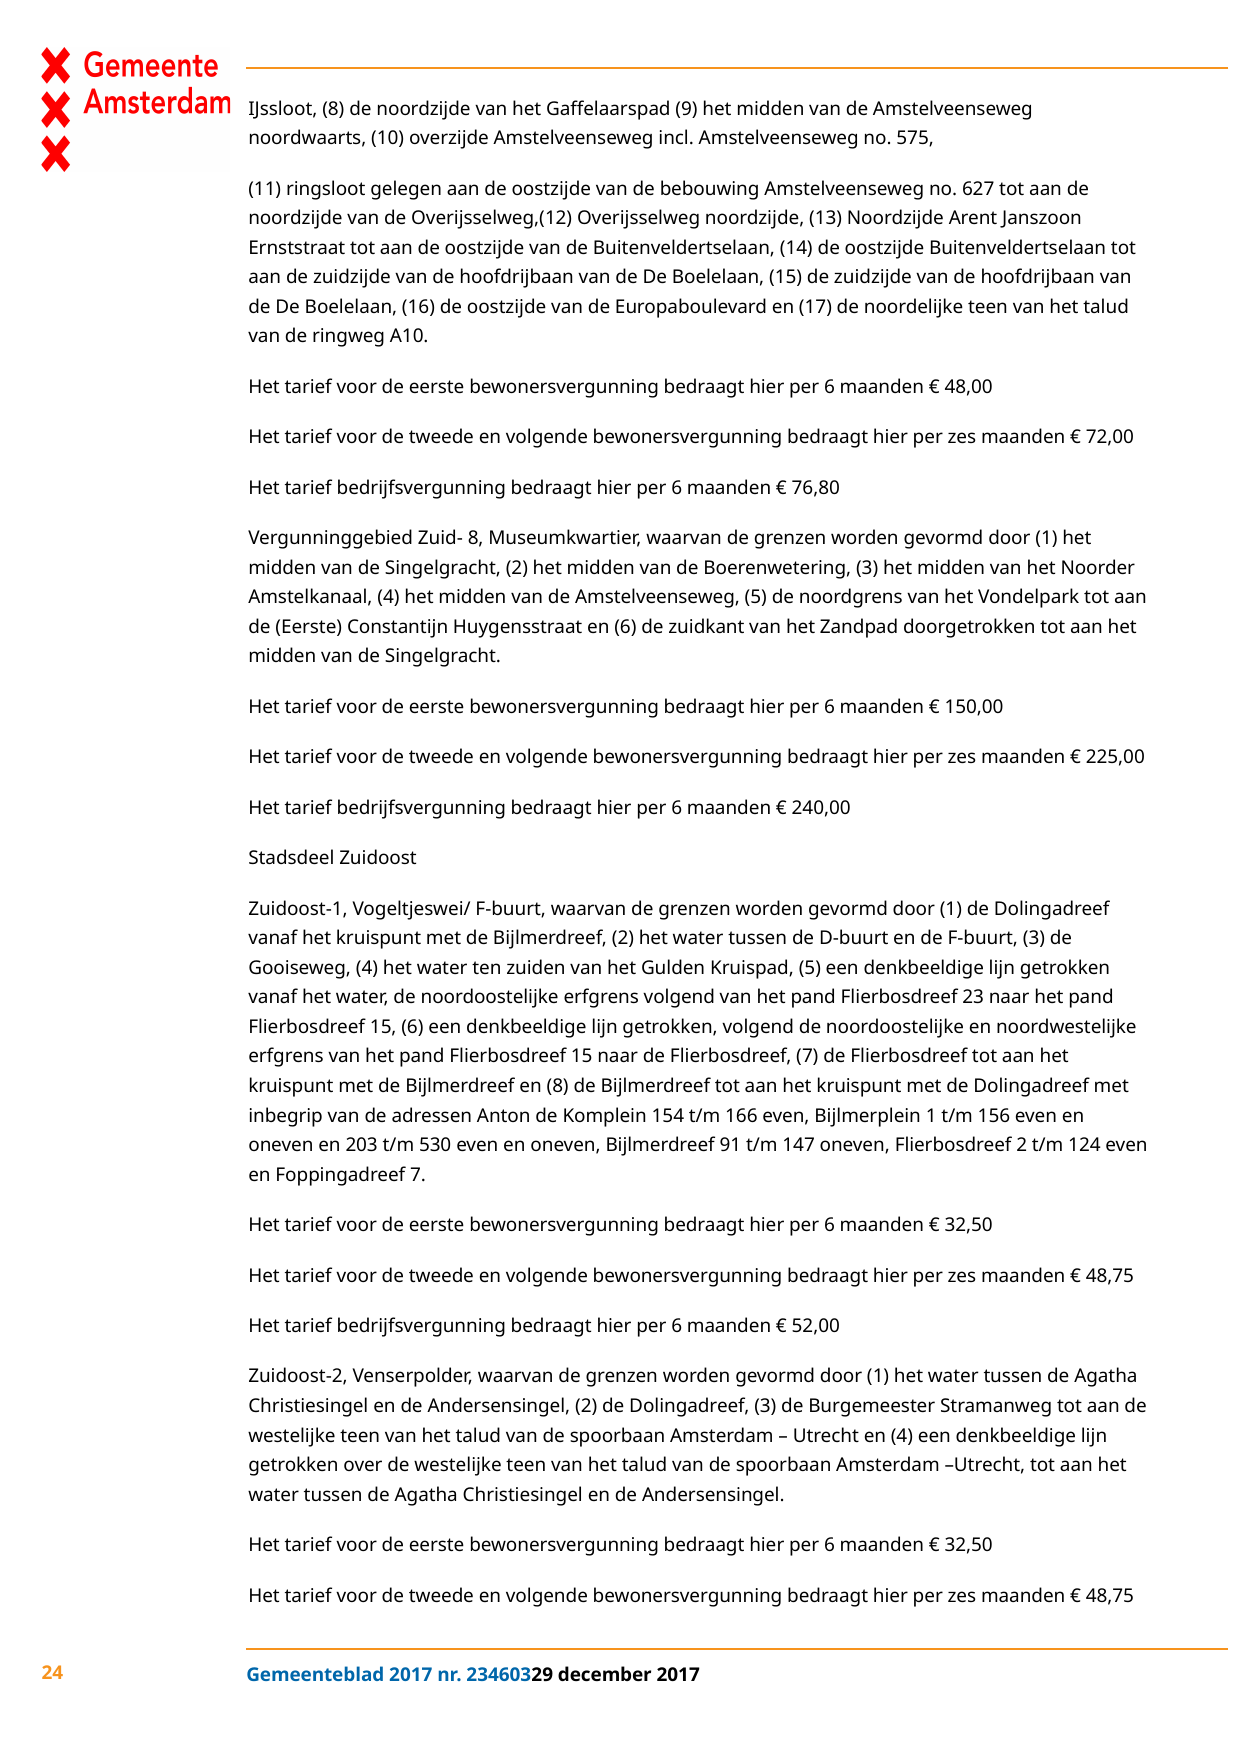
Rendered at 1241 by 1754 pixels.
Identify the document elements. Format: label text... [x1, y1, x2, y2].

text Het tarief voor de eerste bewonersvergunning bedraagt hier per 6 maanden € 150,00 [248, 693, 1152, 719]
text (11) ringsloot gelegen aan de oostzijde van de bebouwing Amstelveenseweg no. 627 tot aan de noordzijde van de Overijsselweg,(12) Overijsselweg noordzijde, (13) Noordzijde Arent Janszoon Ernststraat tot aan de oostzijde van de Buitenveldertselaan, (14) de oostzijde Buitenveldertselaan tot aan de zuidzijde van de hoofdrijbaan van de De Boelelaan, (15) de zuidzijde van de hoofdrijbaan van de De Boelelaan, (16) de oostzijde van de Europaboulevard en (17) de noordelijke teen van het talud van de ringweg A10. [248, 175, 1152, 348]
text Stadsdeel Zuidoost [248, 844, 1152, 870]
text Het tarief bedrijfsvergunning bedraagt hier per 6 maanden € 76,80 [248, 474, 1152, 500]
text Het tarief voor de tweede en volgende bewonersvergunning bedraagt hier per zes maanden € 72,00 [248, 423, 1152, 449]
text Het tarief voor de eerste bewonersvergunning bedraagt hier per 6 maanden € 48,00 [248, 373, 1152, 399]
text Het tarief bedrijfsvergunning bedraagt hier per 6 maanden € 52,00 [248, 1312, 1152, 1338]
picture [41, 47, 231, 172]
text Zuidoost-2, Venserpolder, waarvan de grenzen worden gevormd door (1) het water tussen de Agatha Christiesingel en de Andersensingel, (2) de Dolingadreef, (3) de Burgemeester Stramanweg tot aan de westelijke teen van het talud van de spoorbaan Amsterdam – Utrecht en (4) een denkbeeldige lijn getrokken over de westelijke teen van het talud van de spoorbaan Amsterdam –Utrecht, tot aan het water tussen de Agatha Christiesingel en de Andersensingel. [248, 1363, 1152, 1507]
text IJssloot, (8) de noordzijde van het Gaffelaarspad (9) het midden van de Amstelveenseweg noordwaarts, (10) overzijde Amstelveenseweg incl. Amstelveenseweg no. 575, [248, 95, 1152, 150]
text Het tarief voor de tweede en volgende bewonersvergunning bedraagt hier per zes maanden € 225,00 [248, 743, 1152, 769]
text Het tarief voor de tweede en volgende bewonersvergunning bedraagt hier per zes maanden € 48,75 [248, 1262, 1152, 1288]
text Vergunninggebied Zuid- 8, Museumkwartier, waarvan de grenzen worden gevormd door (1) het midden van de Singelgracht, (2) het midden van de Boerenwetering, (3) het midden van het Noorder Amstelkanaal, (4) het midden van de Amstelveenseweg, (5) de noordgrens van het Vondelpark tot aan de (Eerste) Constantijn Huygensstraat en (6) de zuidkant van het Zandpad doorgetrokken tot aan het midden van de Singelgracht. [248, 524, 1152, 668]
text Het tarief voor de eerste bewonersvergunning bedraagt hier per 6 maanden € 32,50 [248, 1531, 1152, 1557]
text Zuidoost-1, Vogeltjeswei/ F-buurt, waarvan de grenzen worden gevormd door (1) de Dolingadreef vanaf het kruispunt met de Bijlmerdreef, (2) het water tussen de D-buurt en de F-buurt, (3) de Gooiseweg, (4) het water ten zuiden van het Gulden Kruispad, (5) een denkbeeldige lijn getrokken vanaf het water, de noordoostelijke erfgrens volgend van het pand Flierbosdreef 23 naar het pand Flierbosdreef 15, (6) een denkbeeldige lijn getrokken, volgend de noordoostelijke en noordwestelijke erfgrens van het pand Flierbosdreef 15 naar de Flierbosdreef, (7) de Flierbosdreef tot aan het kruispunt met de Bijlmerdreef en (8) de Bijlmerdreef tot aan het kruispunt met de Dolingadreef met inbegrip van de adressen Anton de Komplein 154 t/m 166 even, Bijlmerplein 1 t/m 156 even en oneven en 203 t/m 530 even en oneven, Bijlmerdreef 91 t/m 147 oneven, Flierbosdreef 2 t/m 124 even en Foppingadreef 7. [248, 895, 1152, 1187]
text Het tarief voor de tweede en volgende bewonersvergunning bedraagt hier per zes maanden € 48,75 [248, 1582, 1152, 1608]
text Het tarief voor de eerste bewonersvergunning bedraagt hier per 6 maanden € 32,50 [248, 1211, 1152, 1237]
text Het tarief bedrijfsvergunning bedraagt hier per 6 maanden € 240,00 [248, 794, 1152, 820]
